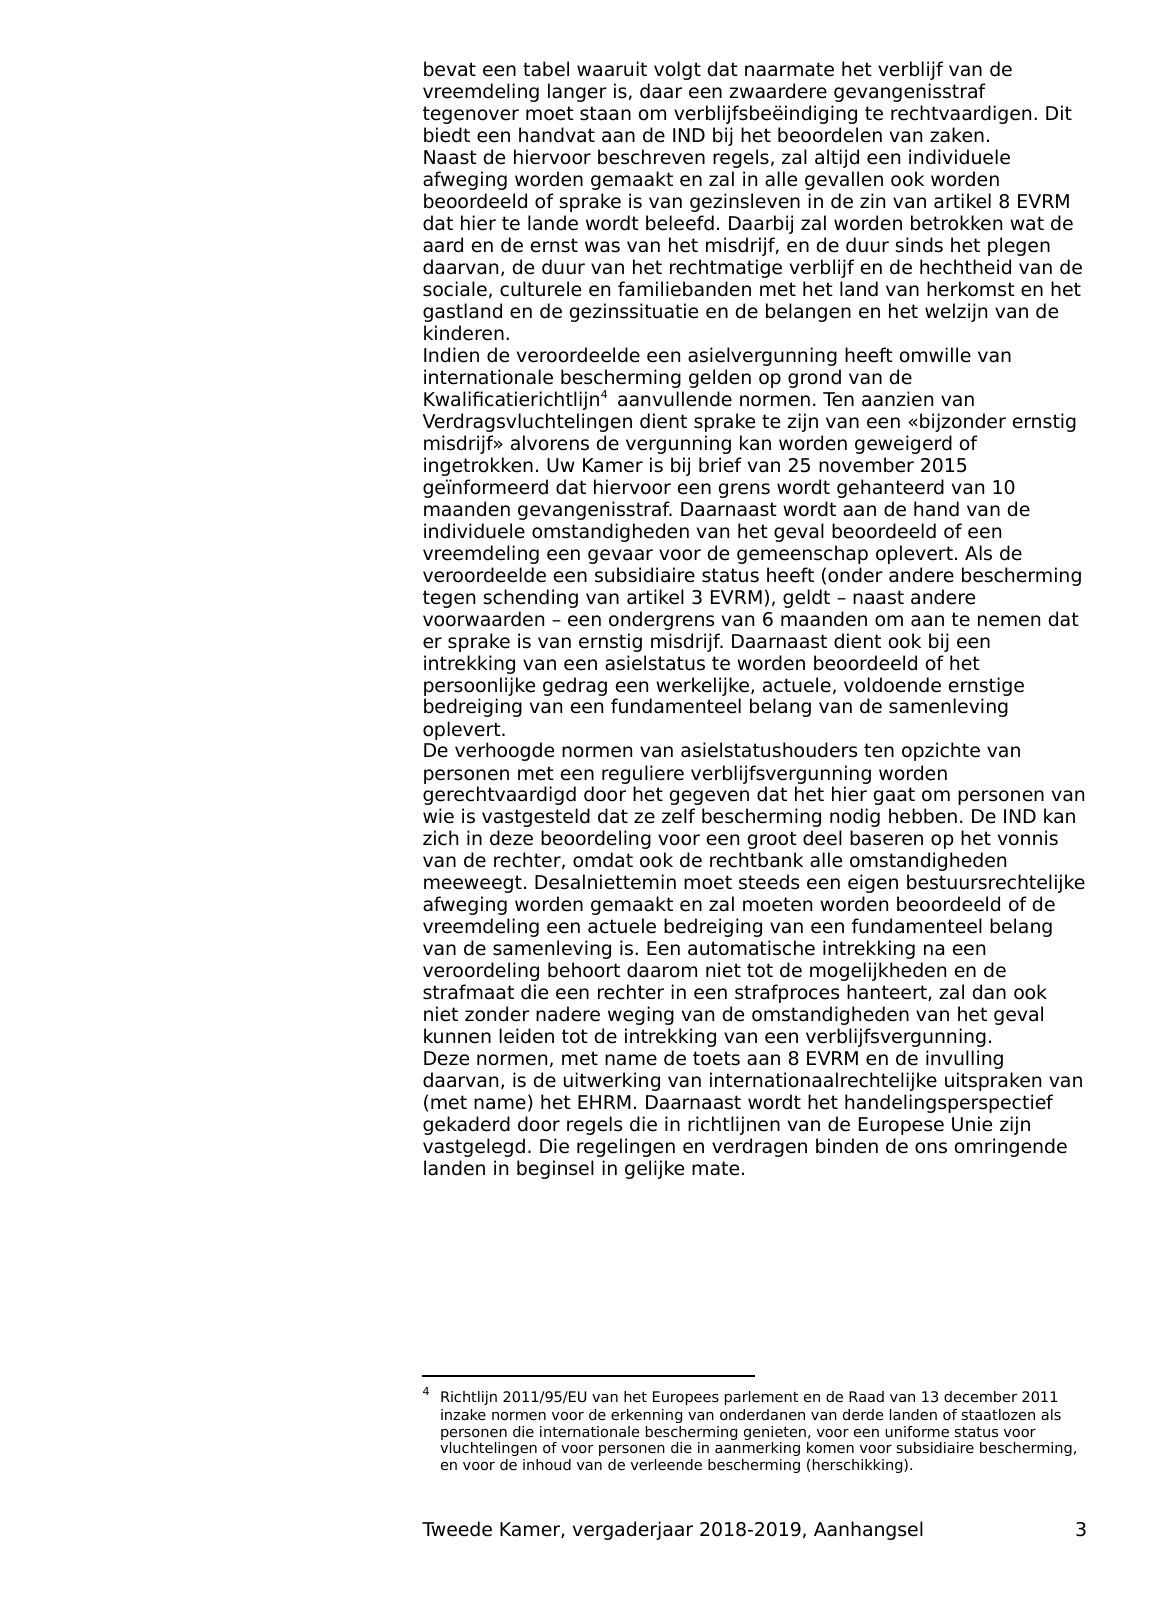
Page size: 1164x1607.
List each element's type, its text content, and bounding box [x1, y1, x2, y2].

text Deze normen, met name de toets aan 8 EVRM en de invulling daarvan, is de uitwerking van internationaalrechtelijke uitspraken van (met name) het EHRM. Daarnaast wordt het handelingsperspectief gekaderd door regels die in richtlijnen van de Europese Unie zijn vastgelegd. Die regelingen en verdragen binden de ons omringende landen in beginsel in gelijke mate. [422, 1048, 1087, 1180]
text Naast de hiervoor beschreven regels, zal altijd een individuele afweging worden gemaakt en zal in alle gevallen ook worden beoordeeld of sprake is van gezinsleven in de zin van artikel 8 EVRM dat hier te lande wordt beleefd. Daarbij zal worden betrokken wat de aard en de ernst was van het misdrijf, en de duur sinds het plegen daarvan, de duur van het rechtmatige verblijf en de hechtheid van de sociale, culturele en familiebanden met het land van herkomst en het gastland en de gezinssituatie en de belangen en het welzijn van de kinderen. [422, 147, 1087, 345]
text De verhoogde normen van asielstatushouders ten opzichte van personen met een reguliere verblijfsvergunning worden gerechtvaardigd door het gegeven dat het hier gaat om personen van wie is vastgesteld dat ze zelf bescherming nodig hebben. De IND kan zich in deze beoordeling voor een groot deel baseren op het vonnis van de rechter, omdat ook de rechtbank alle omstandigheden meeweegt. Desalniettemin moet steeds een eigen bestuursrechtelijke afweging worden gemaakt en zal moeten worden beoordeeld of de vreemdeling een actuele bedreiging van een fundamenteel belang van de samenleving is. Een automatische intrekking na een veroordeling behoort daarom niet tot de mogelijkheden en de strafmaat die een rechter in een strafproces hanteert, zal dan ook niet zonder nadere weging van de omstandigheden van het geval kunnen leiden tot de intrekking van een verblijfsvergunning. [422, 740, 1087, 1048]
text Richtlijn 2011/95/EU van het Europees parlement en de Raad van 13 december 2011 inzake normen voor de erkenning van onderdanen van derde landen of staatlozen als personen die internationale bescherming genieten, voor een uniforme status voor vluchtelingen of voor personen die in aanmerking komen voor subsidiaire bescherming, en voor de inhoud van de verleende bescherming (herschikking). [422, 1385, 1087, 1474]
text bevat een tabel waaruit volgt dat naarmate het verblijf van de vreemdeling langer is, daar een zwaardere gevangenisstraf tegenover moet staan om verblijfsbeëindiging te rechtvaardigen. Dit biedt een handvat aan de IND bij het beoordelen van zaken. [422, 59, 1087, 147]
text Indien de veroordeelde een asielvergunning heeft omwille van internationale bescherming gelden op grond van de Kwalificatierichtlijn aanvullende normen. Ten aanzien van Verdragsvluchtelingen dient sprake te zijn van een «bijzonder ernstig misdrijf» alvorens de vergunning kan worden geweigerd of ingetrokken. Uw Kamer is bij brief van 25 november 2015 geïnformeerd dat hiervoor een grens wordt gehanteerd van 10 maanden gevangenisstraf. Daarnaast wordt aan de hand van de individuele omstandigheden van het geval beoordeeld of een vreemdeling een gevaar voor de gemeenschap oplevert. Als de veroordeelde een subsidiaire status heeft (onder andere bescherming tegen schending van artikel 3 EVRM), geldt – naast andere voorwaarden – een ondergrens van 6 maanden om aan te nemen dat er sprake is van ernstig misdrijf. Daarnaast dient ook bij een intrekking van een asielstatus te worden beoordeeld of het persoonlijke gedrag een werkelijke, actuele, voldoende ernstige bedreiging van een fundamenteel belang van de samenleving oplevert. [422, 345, 1087, 740]
